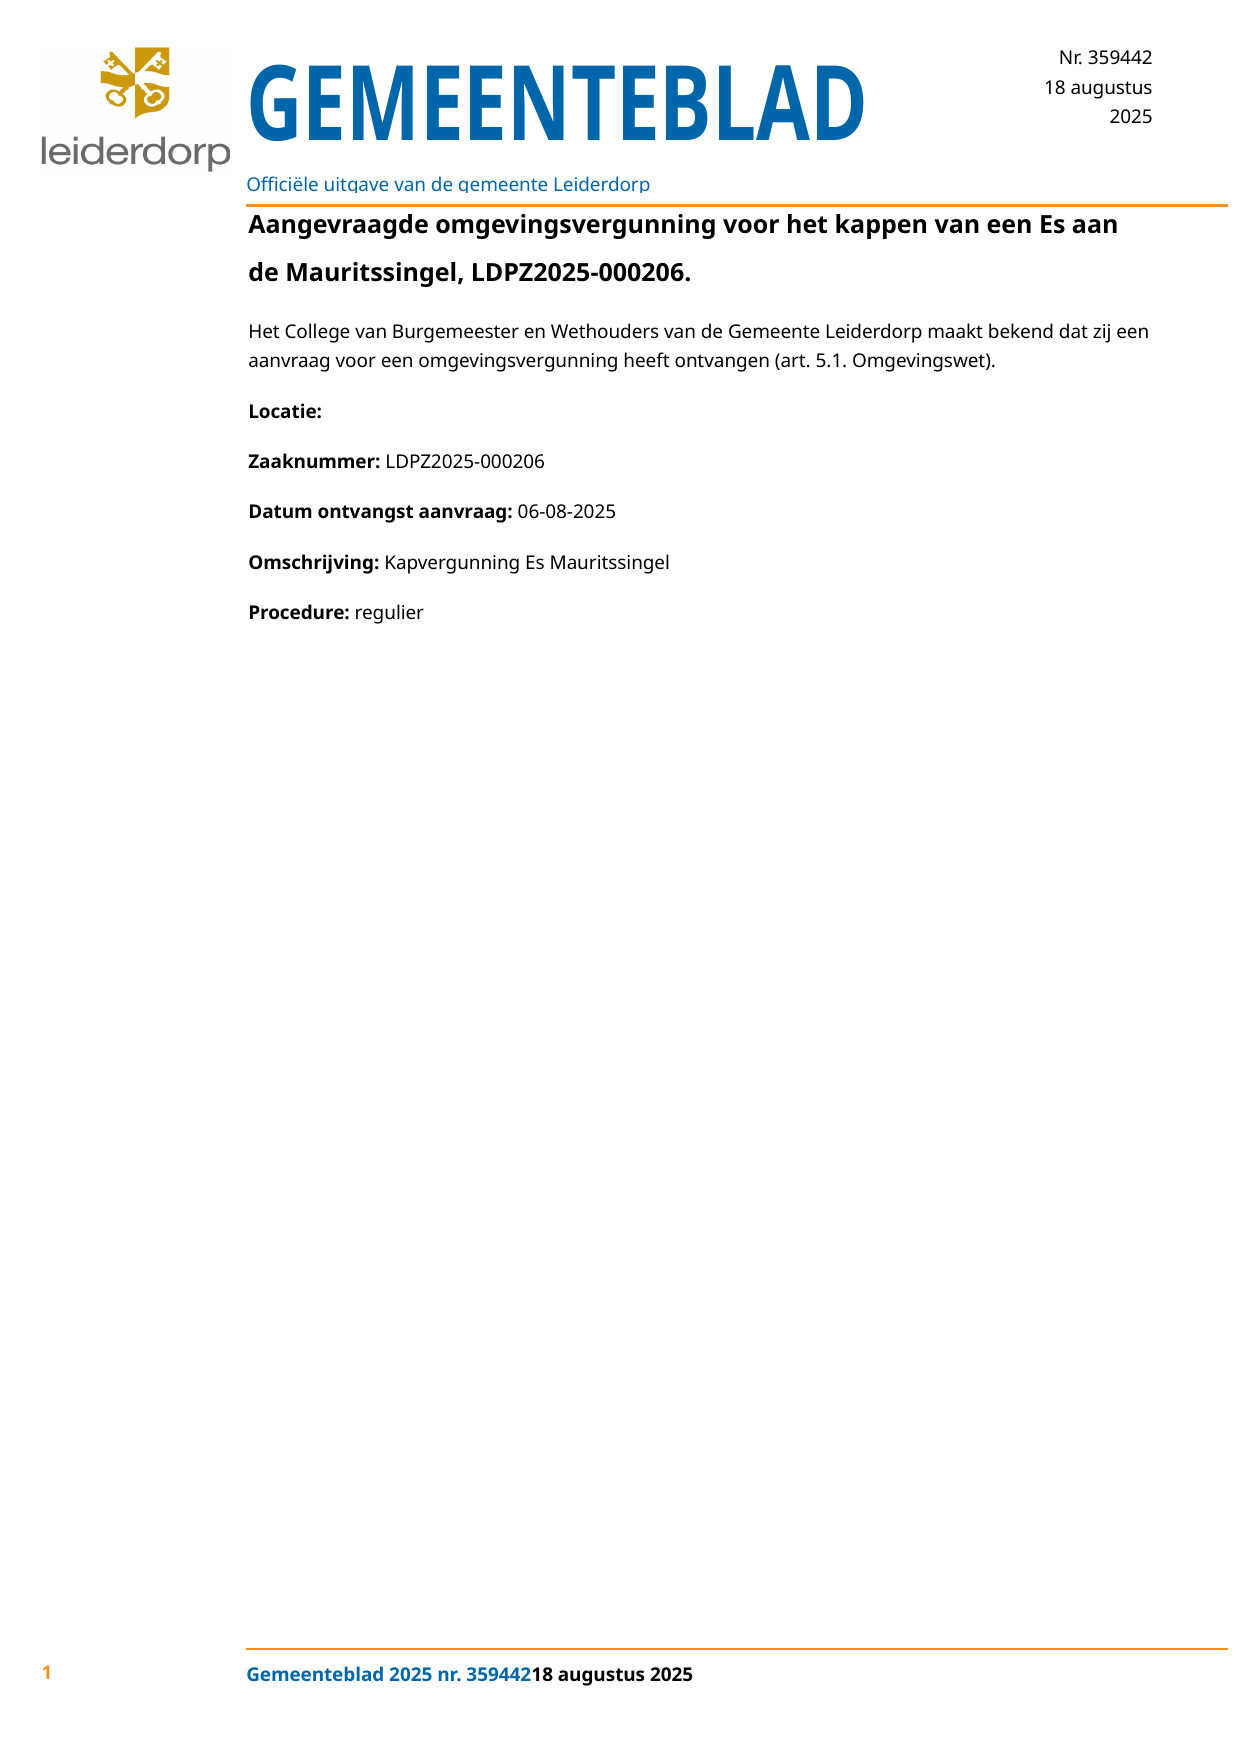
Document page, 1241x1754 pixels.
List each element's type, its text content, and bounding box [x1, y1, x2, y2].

text Procedure: regulier [248, 599, 1152, 625]
text Locatie: [248, 398, 1152, 424]
text Omschrijving: Kapvergunning Es Mauritssingel [248, 549, 1152, 575]
picture [41, 47, 231, 172]
text Datum ontvangst aanvraag: 06-08-2025 [248, 499, 1152, 524]
text Zaaknummer: LDPZ2025-000206 [248, 448, 1152, 474]
text Het College van Burgemeester en Wethouders van de Gemeente Leiderdorp maakt bekend dat zij een aanvraag voor een omgevingsvergunning heeft ontvangen (art. 5.1. Omgevingswet). [248, 318, 1152, 373]
text Aangevraagde omgevingsvergunning voor het kappen van een Es aan de Mauritssingel, LDPZ2025-000206. [248, 207, 1152, 288]
